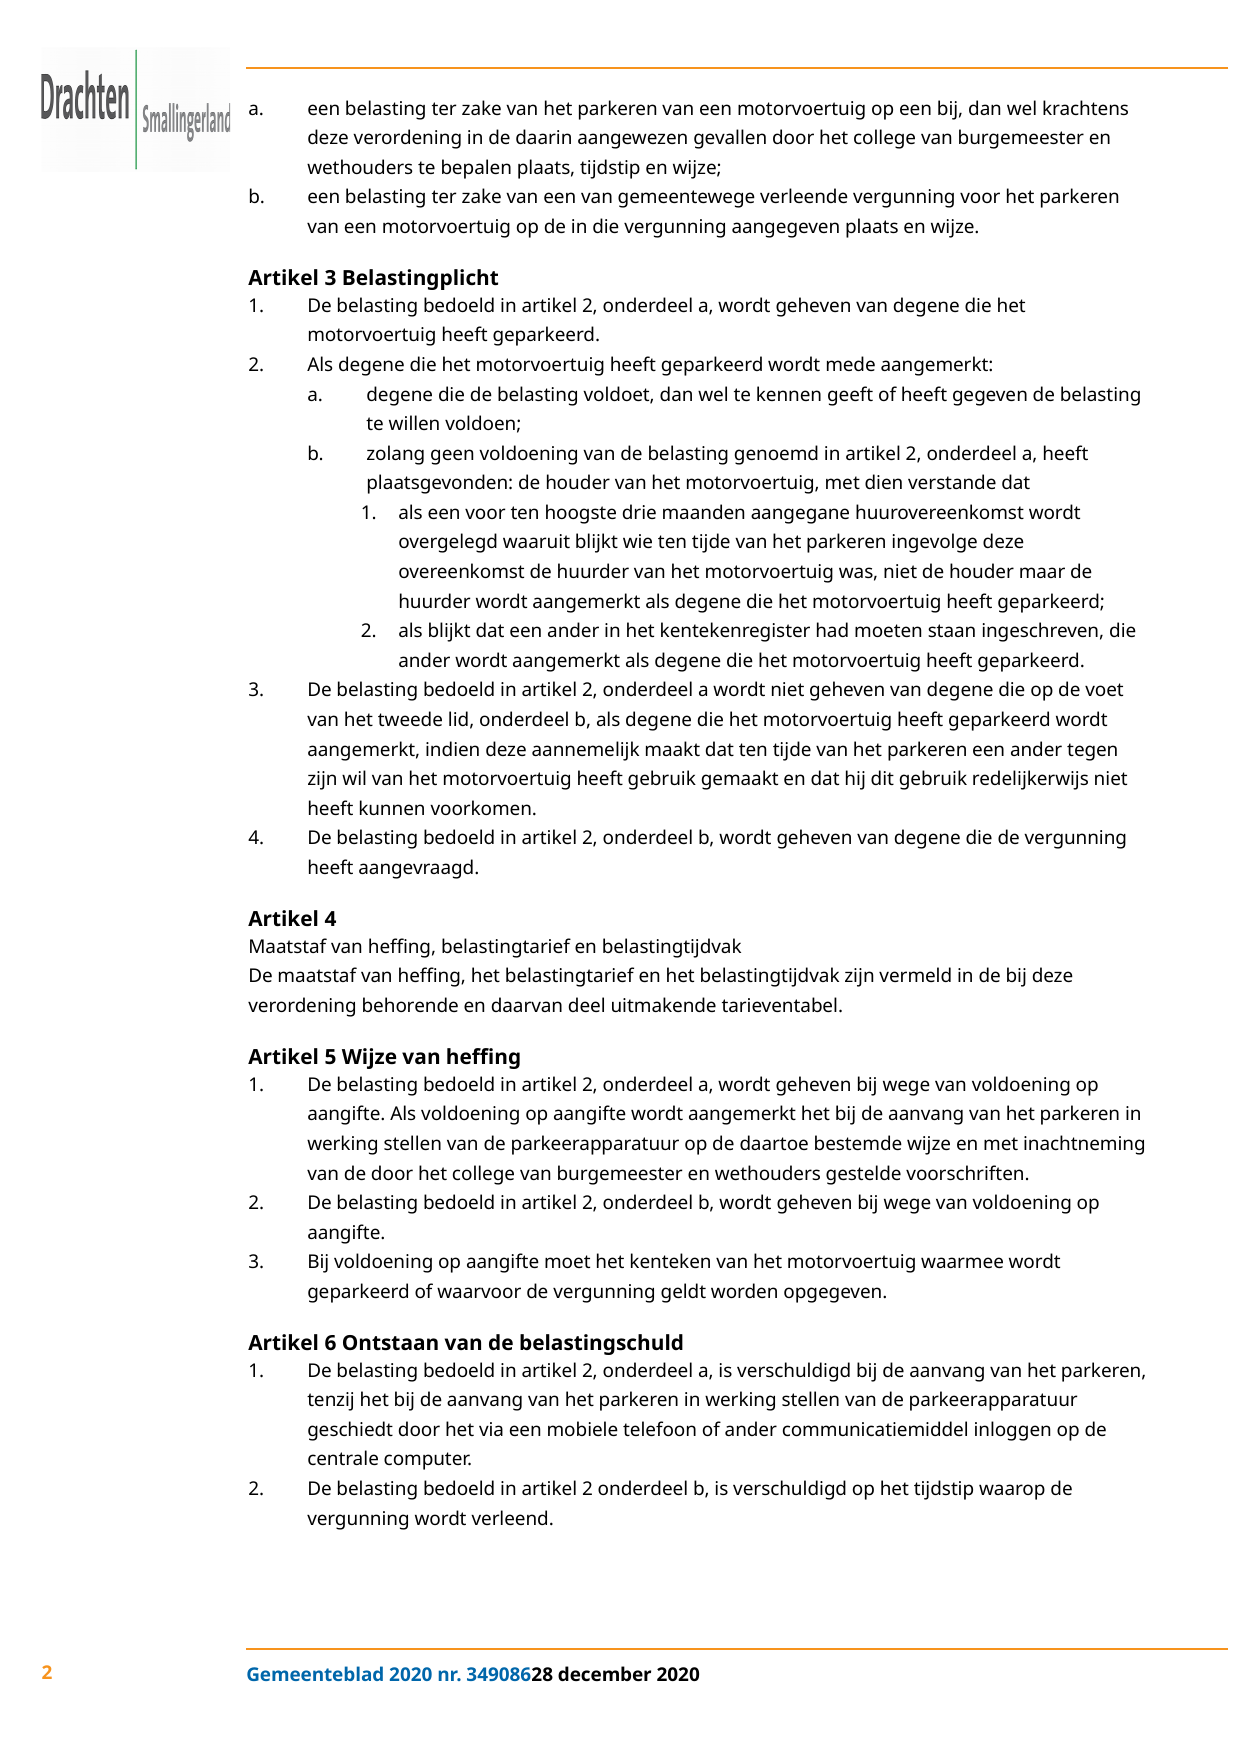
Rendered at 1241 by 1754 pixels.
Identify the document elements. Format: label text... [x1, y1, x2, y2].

list een belasting ter zake van een van gemeentewege verleende vergunning voor het parkeren van een motorvoertuig op de in die vergunning aangegeven plaats en wijze. [248, 183, 1152, 239]
list Als degene die het motorvoertuig heeft geparkeerd wordt mede aangemerkt: [248, 351, 1152, 377]
list De belasting bedoeld in artikel 2, onderdeel a, wordt geheven bij wege van voldoening op aangifte. Als voldoening op aangifte wordt aangemerkt het bij de aanvang van het parkeren in werking stellen van de parkeerapparatuur op de daartoe bestemde wijze en met inachtneming van de door het college van burgemeester en wethouders gestelde voorschriften. [248, 1071, 1152, 1185]
list een belasting ter zake van het parkeren van een motorvoertuig op een bij, dan wel krachtens deze verordening in de daarin aangewezen gevallen door het college van burgemeester en wethouders te bepalen plaats, tijdstip en wijze; [248, 95, 1152, 180]
text Artikel 3 Belastingplicht [248, 263, 1152, 292]
list als een voor ten hoogste drie maanden aangegane huurovereenkomst wordt overgelegd waaruit blijkt wie ten tijde van het parkeren ingevolge deze overeenkomst de huurder van het motorvoertuig was, niet de houder maar de huurder wordt aangemerkt als degene die het motorvoertuig heeft geparkeerd; [361, 499, 1152, 613]
text Artikel 6 Ontstaan van de belastingschuld [248, 1328, 1152, 1357]
list De belasting bedoeld in artikel 2 onderdeel b, is verschuldigd op het tijdstip waarop de vergunning wordt verleend. [248, 1475, 1152, 1531]
list De belasting bedoeld in artikel 2, onderdeel a, is verschuldigd bij de aanvang van het parkeren, tenzij het bij de aanvang van het parkeren in werking stellen van de parkeerapparatuur geschiedt door het via een mobiele telefoon of ander communicatiemiddel inloggen op de centrale computer. [248, 1357, 1152, 1471]
list De belasting bedoeld in artikel 2, onderdeel a wordt niet geheven van degene die op de voet van het tweede lid, onderdeel b, als degene die het motorvoertuig heeft geparkeerd wordt aangemerkt, indien deze aannemelijk maakt dat ten tijde van het parkeren een ander tegen zijn wil van het motorvoertuig heeft gebruik gemaakt en dat hij dit gebruik redelijkerwijs niet heeft kunnen voorkomen. [248, 677, 1152, 821]
list De belasting bedoeld in artikel 2, onderdeel b, wordt geheven van degene die de vergunning heeft aangevraagd. [248, 824, 1152, 880]
text Artikel 5 Wijze van heffing [248, 1042, 1152, 1071]
text De maatstaf van heffing, het belastingtarief en het belastingtijdvak zijn vermeld in de bij deze verordening behorende en daarvan deel uitmakende tarieventabel. [248, 962, 1152, 1018]
list De belasting bedoeld in artikel 2, onderdeel a, wordt geheven van degene die het motorvoertuig heeft geparkeerd. [248, 292, 1152, 347]
list De belasting bedoeld in artikel 2, onderdeel b, wordt geheven bij wege van voldoening op aangifte. [248, 1189, 1152, 1244]
list Bij voldoening op aangifte moet het kenteken van het motorvoertuig waarmee wordt geparkeerd of waarvoor de vergunning geldt worden opgegeven. [248, 1248, 1152, 1304]
text Maatstaf van heffing, belastingtarief en belastingtijdvak [248, 933, 1152, 959]
list degene die de belasting voldoet, dan wel te kennen geeft of heeft gegeven de belasting te willen voldoen; [307, 381, 1152, 436]
picture [41, 47, 231, 172]
list als blijkt dat een ander in het kentekenregister had moeten staan ingeschreven, die ander wordt aangemerkt als degene die het motorvoertuig heeft geparkeerd. [361, 617, 1152, 673]
list zolang geen voldoening van de belasting genoemd in artikel 2, onderdeel a, heeft plaatsgevonden: de houder van het motorvoertuig, met dien verstande dat [307, 440, 1152, 495]
text Artikel 4 [248, 904, 1152, 933]
